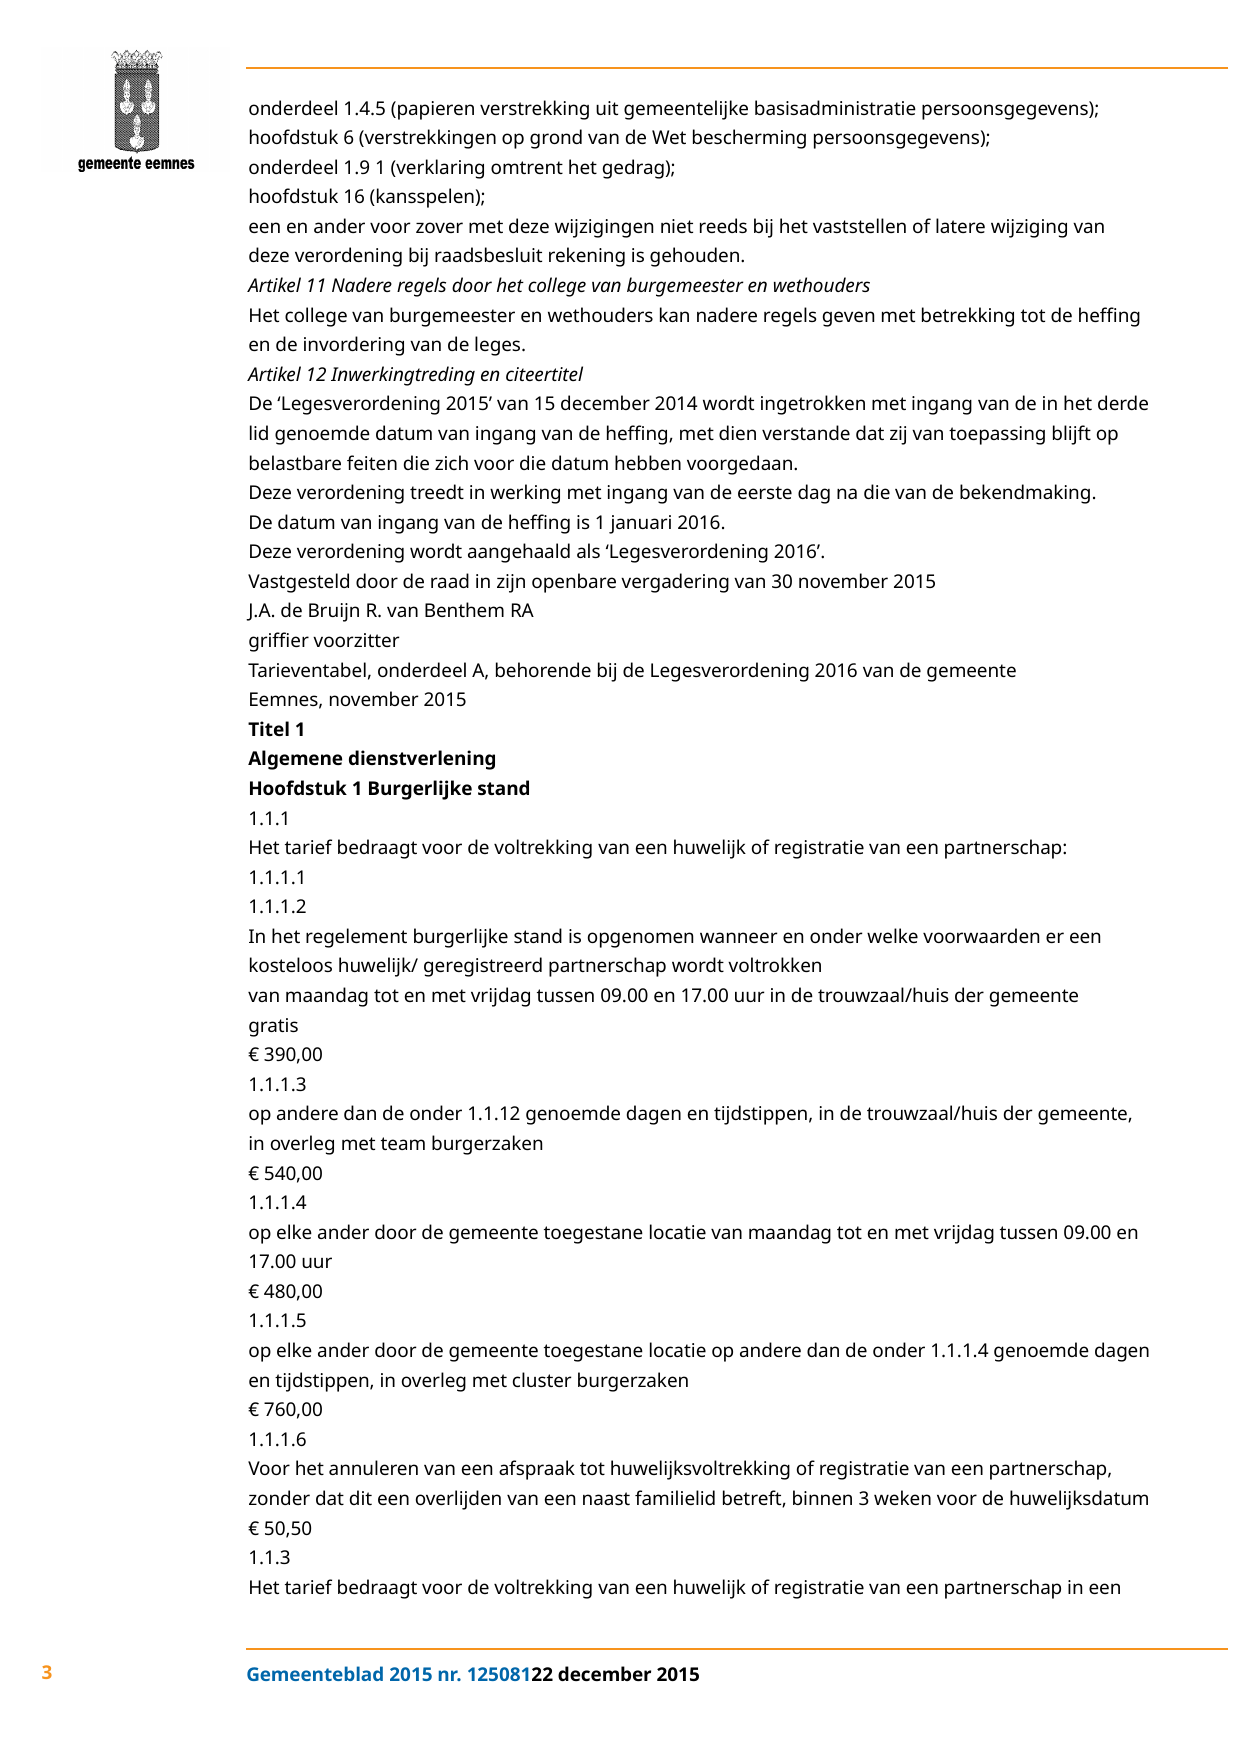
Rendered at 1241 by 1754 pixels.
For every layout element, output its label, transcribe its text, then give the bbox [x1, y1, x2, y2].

text Hoofdstuk 1 Burgerlijke stand [248, 775, 1152, 801]
text Het tarief bedraagt voor de voltrekking van een huwelijk of registratie van een partnerschap: [248, 834, 1152, 860]
text hoofdstuk 16 (kansspelen); [248, 183, 1152, 209]
text 1.1.1.3 [248, 1071, 1152, 1097]
picture [41, 47, 231, 172]
text op elke ander door de gemeente toegestane locatie van maandag tot en met vrijdag tussen 09.00 en 17.00 uur [248, 1219, 1152, 1274]
text van maandag tot en met vrijdag tussen 09.00 en 17.00 uur in de trouwzaal/huis der gemeente [248, 982, 1152, 1008]
text 1.1.1 [248, 805, 1152, 831]
text onderdeel 1.4.5 (papieren verstrekking uit gemeentelijke basisadministratie persoonsgegevens); [248, 95, 1152, 121]
text 1.1.1.4 [248, 1189, 1152, 1215]
text € 540,00 [248, 1160, 1152, 1186]
text Titel 1 [248, 716, 1152, 742]
text gratis [248, 1012, 1152, 1038]
text Eemnes, november 2015 [248, 686, 1152, 712]
text Vastgesteld door de raad in zijn openbare vergadering van 30 november 2015 [248, 568, 1152, 594]
text Deze verordening wordt aangehaald als ‘Legesverordening 2016’. [248, 538, 1152, 564]
text Algemene dienstverlening [248, 746, 1152, 771]
text Het tarief bedraagt voor de voltrekking van een huwelijk of registratie van een partnerschap in een [248, 1574, 1152, 1600]
text Artikel 12 Inwerkingtreding en citeertitel [248, 361, 1152, 387]
text op andere dan de onder 1.1.12 genoemde dagen en tijdstippen, in de trouwzaal/huis der gemeente, in overleg met team burgerzaken [248, 1101, 1152, 1156]
text De datum van ingang van de heffing is 1 januari 2016. [248, 509, 1152, 535]
text 1.1.3 [248, 1544, 1152, 1570]
text hoofdstuk 6 (verstrekkingen op grond van de Wet bescherming persoonsgegevens); [248, 124, 1152, 150]
text € 760,00 [248, 1396, 1152, 1422]
text € 390,00 [248, 1041, 1152, 1067]
text Het college van burgemeester en wethouders kan nadere regels geven met betrekking tot de heffing en de invordering van de leges. [248, 302, 1152, 357]
text In het regelement burgerlijke stand is opgenomen wanneer en onder welke voorwaarden er een kosteloos huwelijk/ geregistreerd partnerschap wordt voltrokken [248, 923, 1152, 978]
text op elke ander door de gemeente toegestane locatie op andere dan de onder 1.1.1.4 genoemde dagen en tijdstippen, in overleg met cluster burgerzaken [248, 1337, 1152, 1393]
text Voor het annuleren van een afspraak tot huwelijksvoltrekking of registratie van een partnerschap, zonder dat dit een overlijden van een naast familielid betreft, binnen 3 weken voor de huwelijksdatum [248, 1456, 1152, 1511]
text 1.1.1.1 [248, 864, 1152, 890]
text Artikel 11 Nadere regels door het college van burgemeester en wethouders [248, 272, 1152, 298]
text onderdeel 1.9 1 (verklaring omtrent het gedrag); [248, 154, 1152, 180]
text € 480,00 [248, 1278, 1152, 1304]
text griffier voorzitter [248, 627, 1152, 653]
text 1.1.1.5 [248, 1308, 1152, 1333]
text een en ander voor zover met deze wijzigingen niet reeds bij het vaststellen of latere wijziging van deze verordening bij raadsbesluit rekening is gehouden. [248, 213, 1152, 268]
text Tarieventabel, onderdeel A, behorende bij de Legesverordening 2016 van de gemeente [248, 657, 1152, 683]
text De ‘Legesverordening 2015’ van 15 december 2014 wordt ingetrokken met ingang van de in het derde lid genoemde datum van ingang van de heffing, met dien verstande dat zij van toepassing blijft op belastbare feiten die zich voor die datum hebben voorgedaan. [248, 391, 1152, 476]
text J.A. de Bruijn R. van Benthem RA [248, 598, 1152, 623]
text Deze verordening treedt in werking met ingang van de eerste dag na die van de bekendmaking. [248, 479, 1152, 505]
text 1.1.1.2 [248, 893, 1152, 919]
text € 50,50 [248, 1515, 1152, 1541]
text 1.1.1.6 [248, 1426, 1152, 1452]
